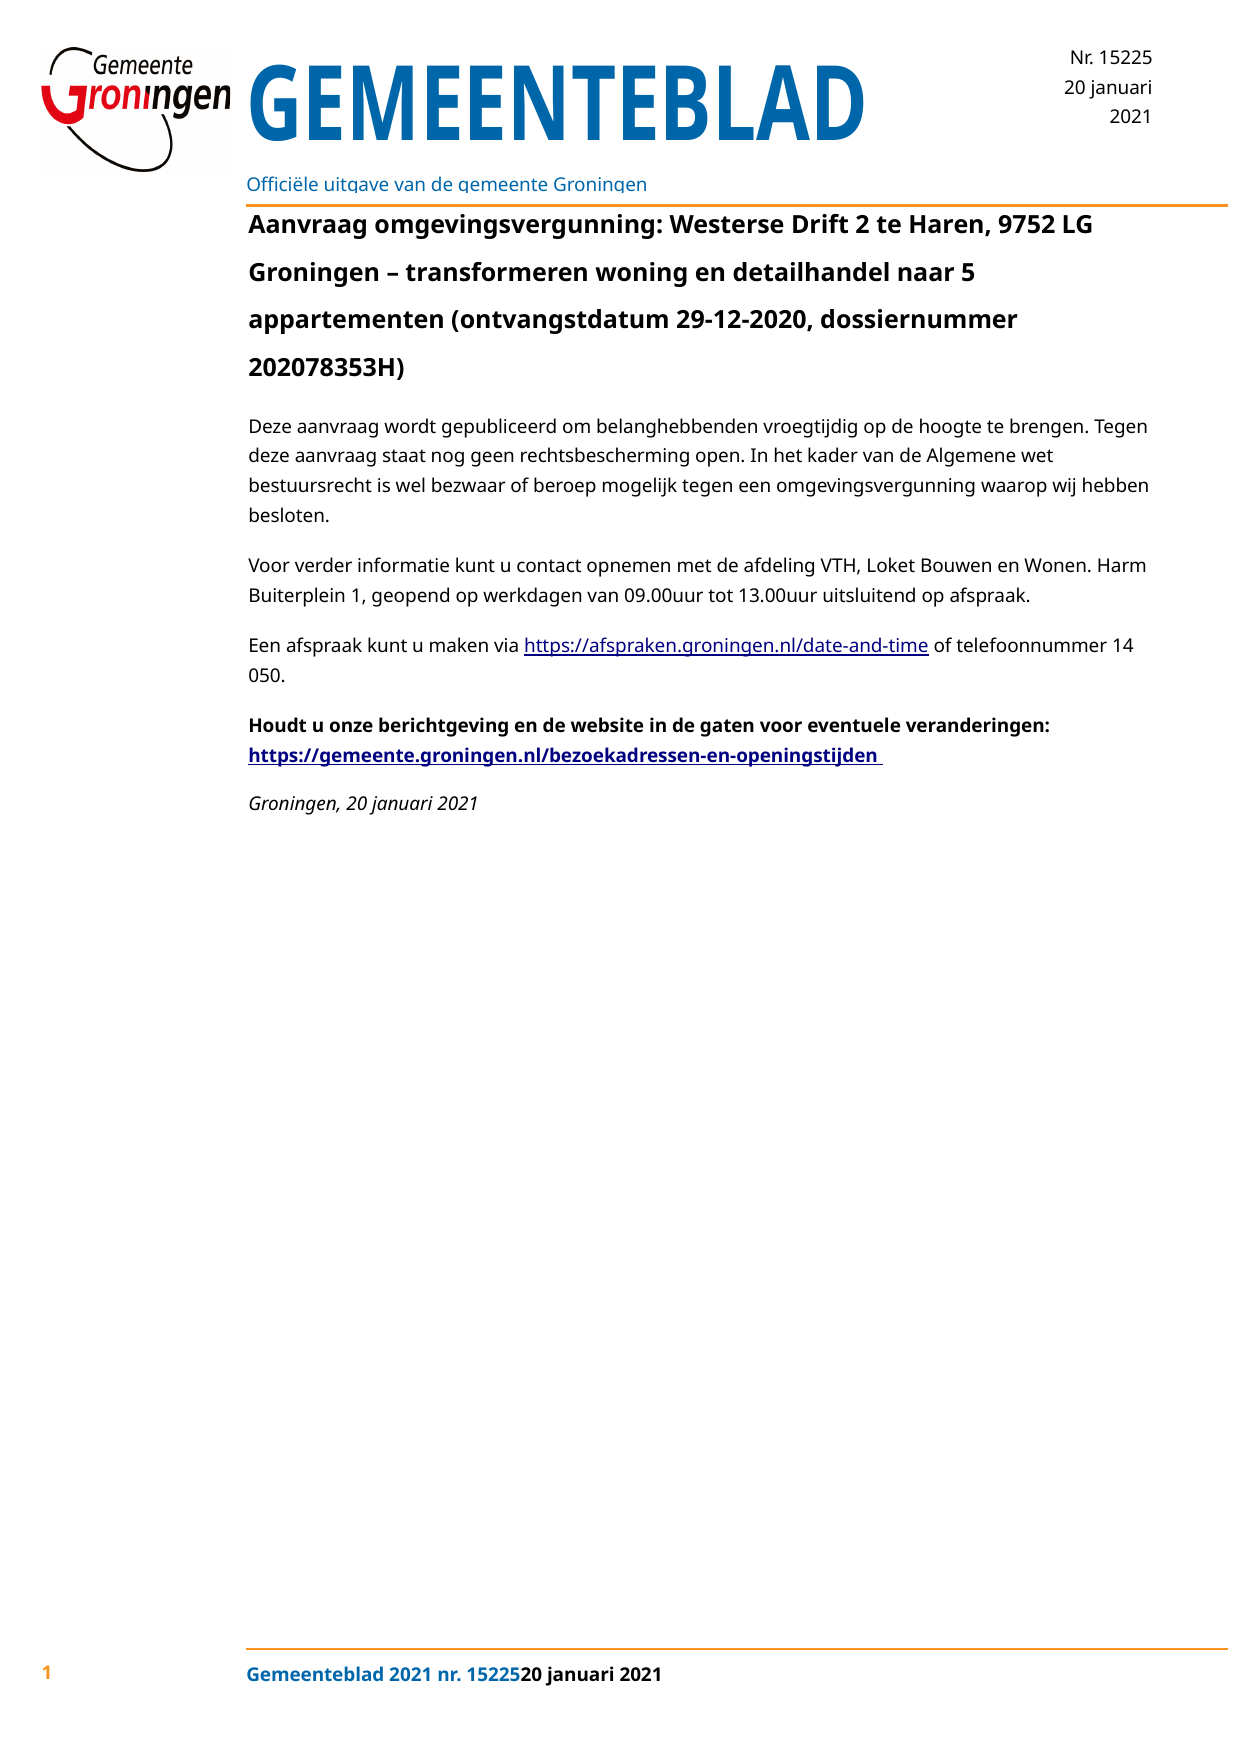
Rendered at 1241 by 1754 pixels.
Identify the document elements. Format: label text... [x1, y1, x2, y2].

text Deze aanvraag wordt gepubliceerd om belanghebbenden vroegtijdig op de hoogte te brengen. Tegen deze aanvraag staat nog geen rechtsbescherming open. In het kader van de Algemene wet bestuursrecht is wel bezwaar of beroep mogelijk tegen een omgevingsvergunning waarop wij hebben besloten. [248, 413, 1152, 528]
picture [41, 47, 231, 172]
text Een afspraak kunt u maken via https://afspraken.groningen.nl/date-and-time of telefoonnummer 14 050. [248, 632, 1152, 688]
text Aanvraag omgevingsvergunning: Westerse Drift 2 te Haren, 9752 LG Groningen – transformeren woning en detailhandel naar 5 appartementen (ontvangstdatum 29-12-2020, dossiernummer 202078353H) [248, 207, 1152, 384]
text Houdt u onze berichtgeving en de website in de gaten voor eventuele veranderingen: https://gemeente.groningen.nl/bezoekadressen-en-openingstijden [248, 712, 1152, 768]
text Groningen, 20 januari 2021 [248, 790, 1152, 815]
text Voor verder informatie kunt u contact opnemen met de afdeling VTH, Loket Bouwen en Wonen. Harm Buiterplein 1, geopend op werkdagen van 09.00uur tot 13.00uur uitsluitend op afspraak. [248, 552, 1152, 608]
